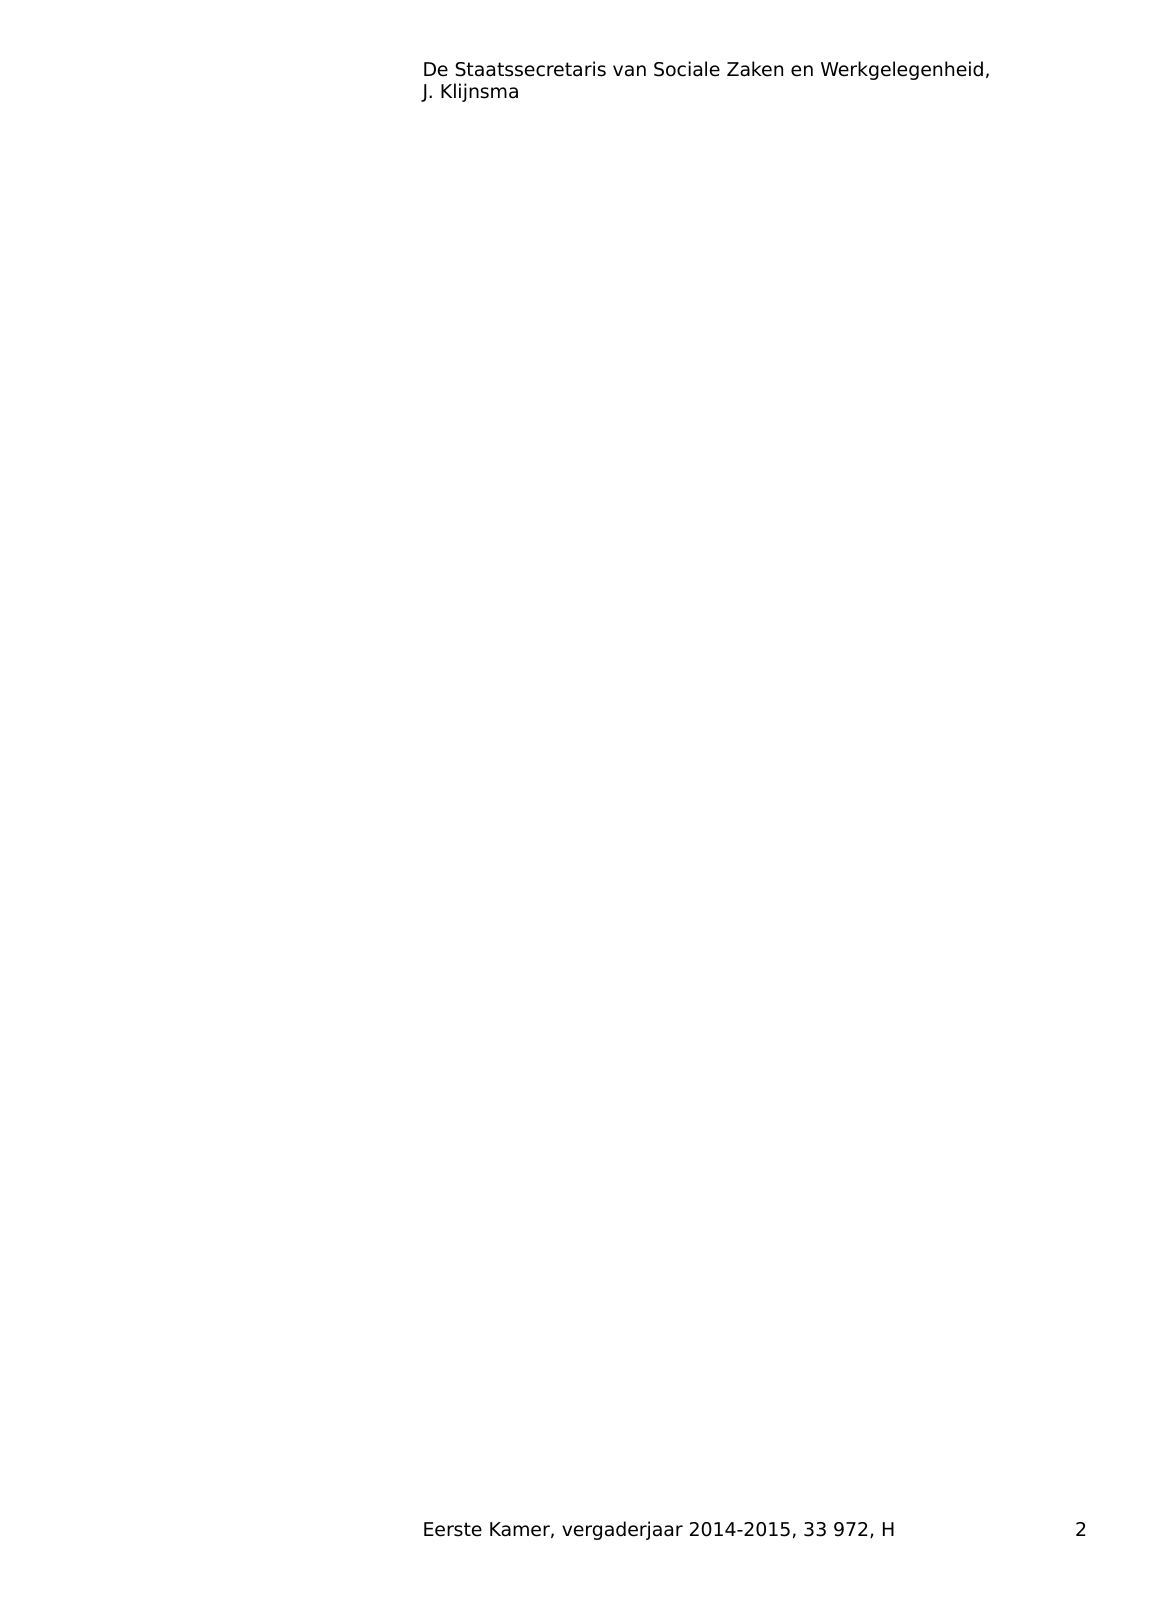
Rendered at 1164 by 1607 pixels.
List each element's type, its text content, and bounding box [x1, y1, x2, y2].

text De Staatssecretaris van Sociale Zaken en Werkgelegenheid, J. Klijnsma [422, 59, 1087, 103]
